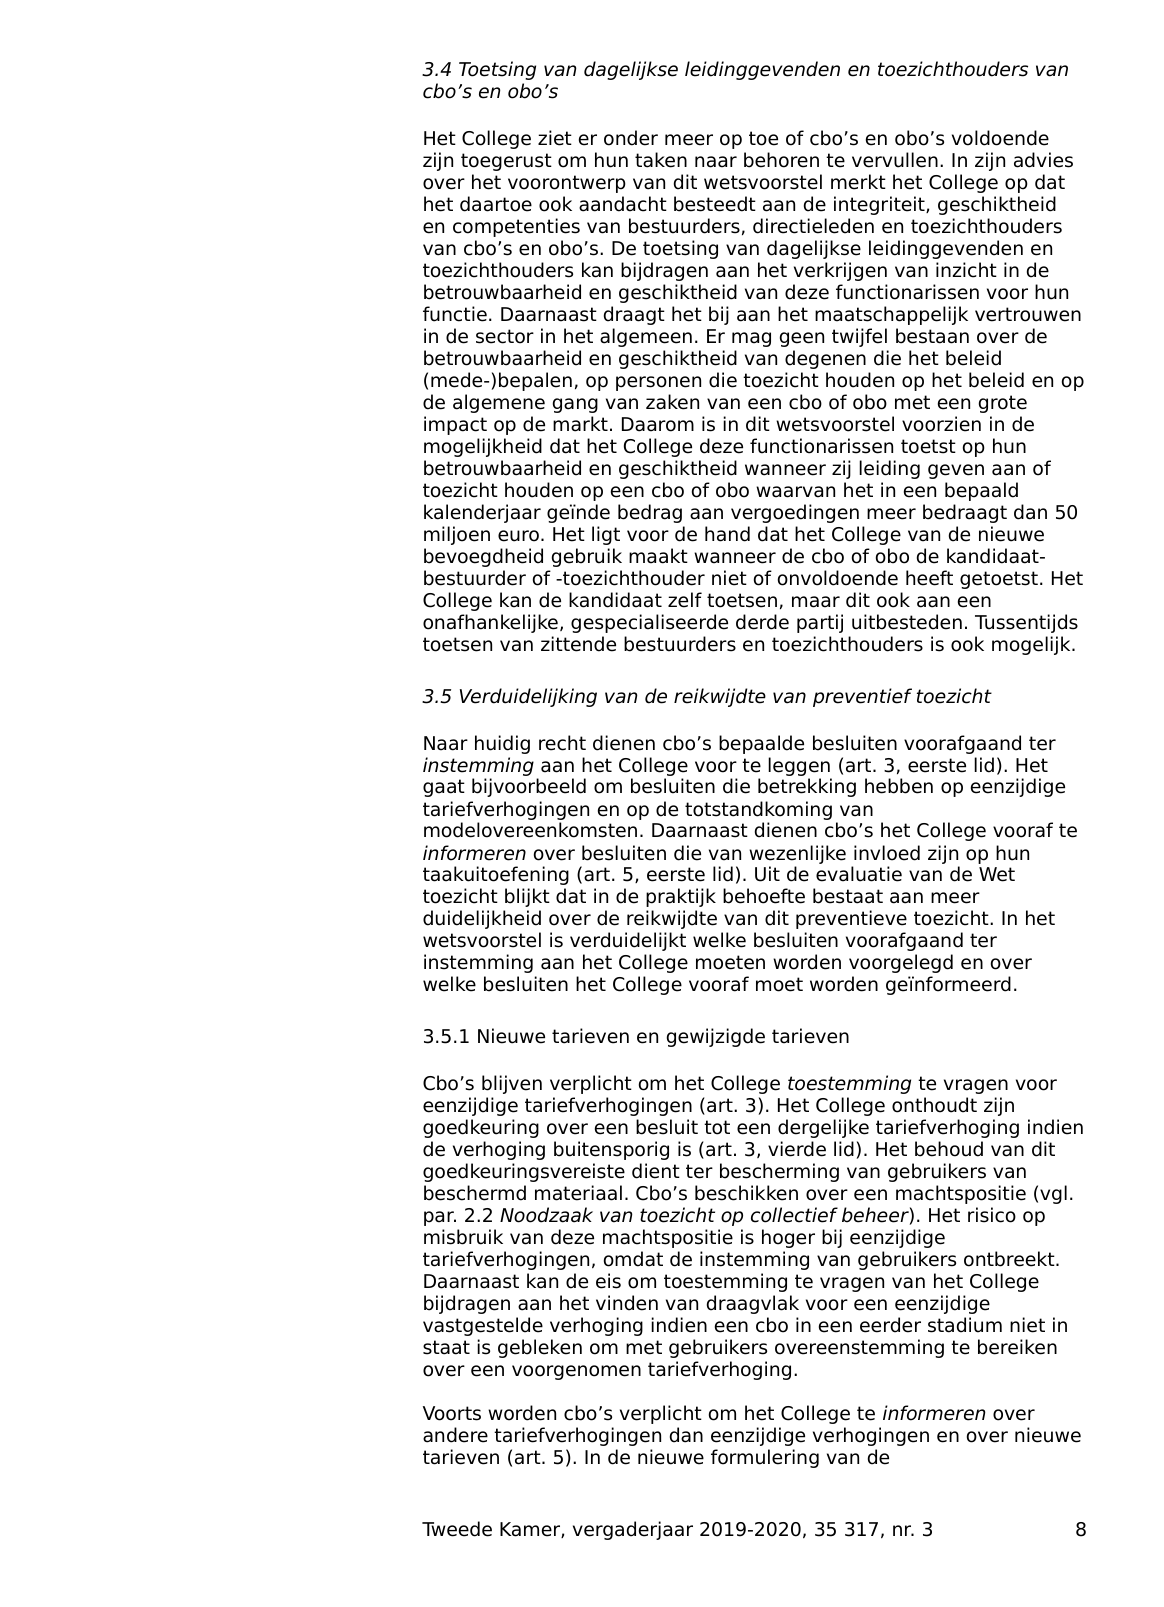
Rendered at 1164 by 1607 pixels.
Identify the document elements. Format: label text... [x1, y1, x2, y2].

subtitle 3.4 Toetsing van dagelijkse leidinggevenden en toezichthouders van cbo’s en obo’s [422, 59, 1087, 103]
text Het College ziet er onder meer op toe of cbo’s en obo’s voldoende zijn toegerust om hun taken naar behoren te vervullen. In zijn advies over het voorontwerp van dit wetsvoorstel merkt het College op dat het daartoe ook aandacht besteedt aan de integriteit, geschiktheid en competenties van bestuurders, directieleden en toezichthouders van cbo’s en obo’s. De toetsing van dagelijkse leidinggevenden en toezichthouders kan bijdragen aan het verkrijgen van inzicht in de betrouwbaarheid en geschiktheid van deze functionarissen voor hun functie. Daarnaast draagt het bij aan het maatschappelijk vertrouwen in de sector in het algemeen. Er mag geen twijfel bestaan over de betrouwbaarheid en geschiktheid van degenen die het beleid (mede-)bepalen, op personen die toezicht houden op het beleid en op de algemene gang van zaken van een cbo of obo met een grote impact op de markt. Daarom is in dit wetsvoorstel voorzien in de mogelijkheid dat het College deze functionarissen toetst op hun betrouwbaarheid en geschiktheid wanneer zij leiding geven aan of toezicht houden op een cbo of obo waarvan het in een bepaald kalenderjaar geïnde bedrag aan vergoedingen meer bedraagt dan 50 miljoen euro. Het ligt voor de hand dat het College van de nieuwe bevoegdheid gebruik maakt wanneer de cbo of obo de kandidaat-bestuurder of -toezichthouder niet of onvoldoende heeft getoetst. Het College kan de kandidaat zelf toetsen, maar dit ook aan een onafhankelijke, gespecialiseerde derde partij uitbesteden. Tussentijds toetsen van zittende bestuurders en toezichthouders is ook mogelijk. [422, 128, 1087, 656]
subtitle 3.5.1 Nieuwe tarieven en gewijzigde tarieven [422, 1026, 1087, 1048]
text Cbo’s blijven verplicht om het College toestemming te vragen voor eenzijdige tariefverhogingen (art. 3). Het College onthoudt zijn goedkeuring over een besluit tot een dergelijke tariefverhoging indien de verhoging buitensporig is (art. 3, vierde lid). Het behoud van dit goedkeuringsvereiste dient ter bescherming van gebruikers van beschermd materiaal. Cbo’s beschikken over een machtspositie (vgl. par. 2.2 Noodzaak van toezicht op collectief beheer). Het risico op misbruik van deze machtspositie is hoger bij eenzijdige tariefverhogingen, omdat de instemming van gebruikers ontbreekt. Daarnaast kan de eis om toestemming te vragen van het College bijdragen aan het vinden van draagvlak voor een eenzijdige vastgestelde verhoging indien een cbo in een eerder stadium niet in staat is gebleken om met gebruikers overeenstemming te bereiken over een voorgenomen tariefverhoging. [422, 1073, 1087, 1381]
text Voorts worden cbo’s verplicht om het College te informeren over andere tariefverhogingen dan eenzijdige verhogingen en over nieuwe tarieven (art. 5). In de nieuwe formulering van de [422, 1403, 1087, 1469]
text Naar huidig recht dienen cbo’s bepaalde besluiten voorafgaand ter instemming aan het College voor te leggen (art. 3, eerste lid). Het gaat bijvoorbeeld om besluiten die betrekking hebben op eenzijdige tariefverhogingen en op de totstandkoming van modelovereenkomsten. Daarnaast dienen cbo’s het College vooraf te informeren over besluiten die van wezenlijke invloed zijn op hun taakuitoefening (art. 5, eerste lid). Uit de evaluatie van de Wet toezicht blijkt dat in de praktijk behoefte bestaat aan meer duidelijkheid over de reikwijdte van dit preventieve toezicht. In het wetsvoorstel is verduidelijkt welke besluiten voorafgaand ter instemming aan het College moeten worden voorgelegd en over welke besluiten het College vooraf moet worden geïnformeerd. [422, 732, 1087, 996]
subtitle 3.5 Verduidelijking van de reikwijdte van preventief toezicht [422, 686, 1087, 707]
